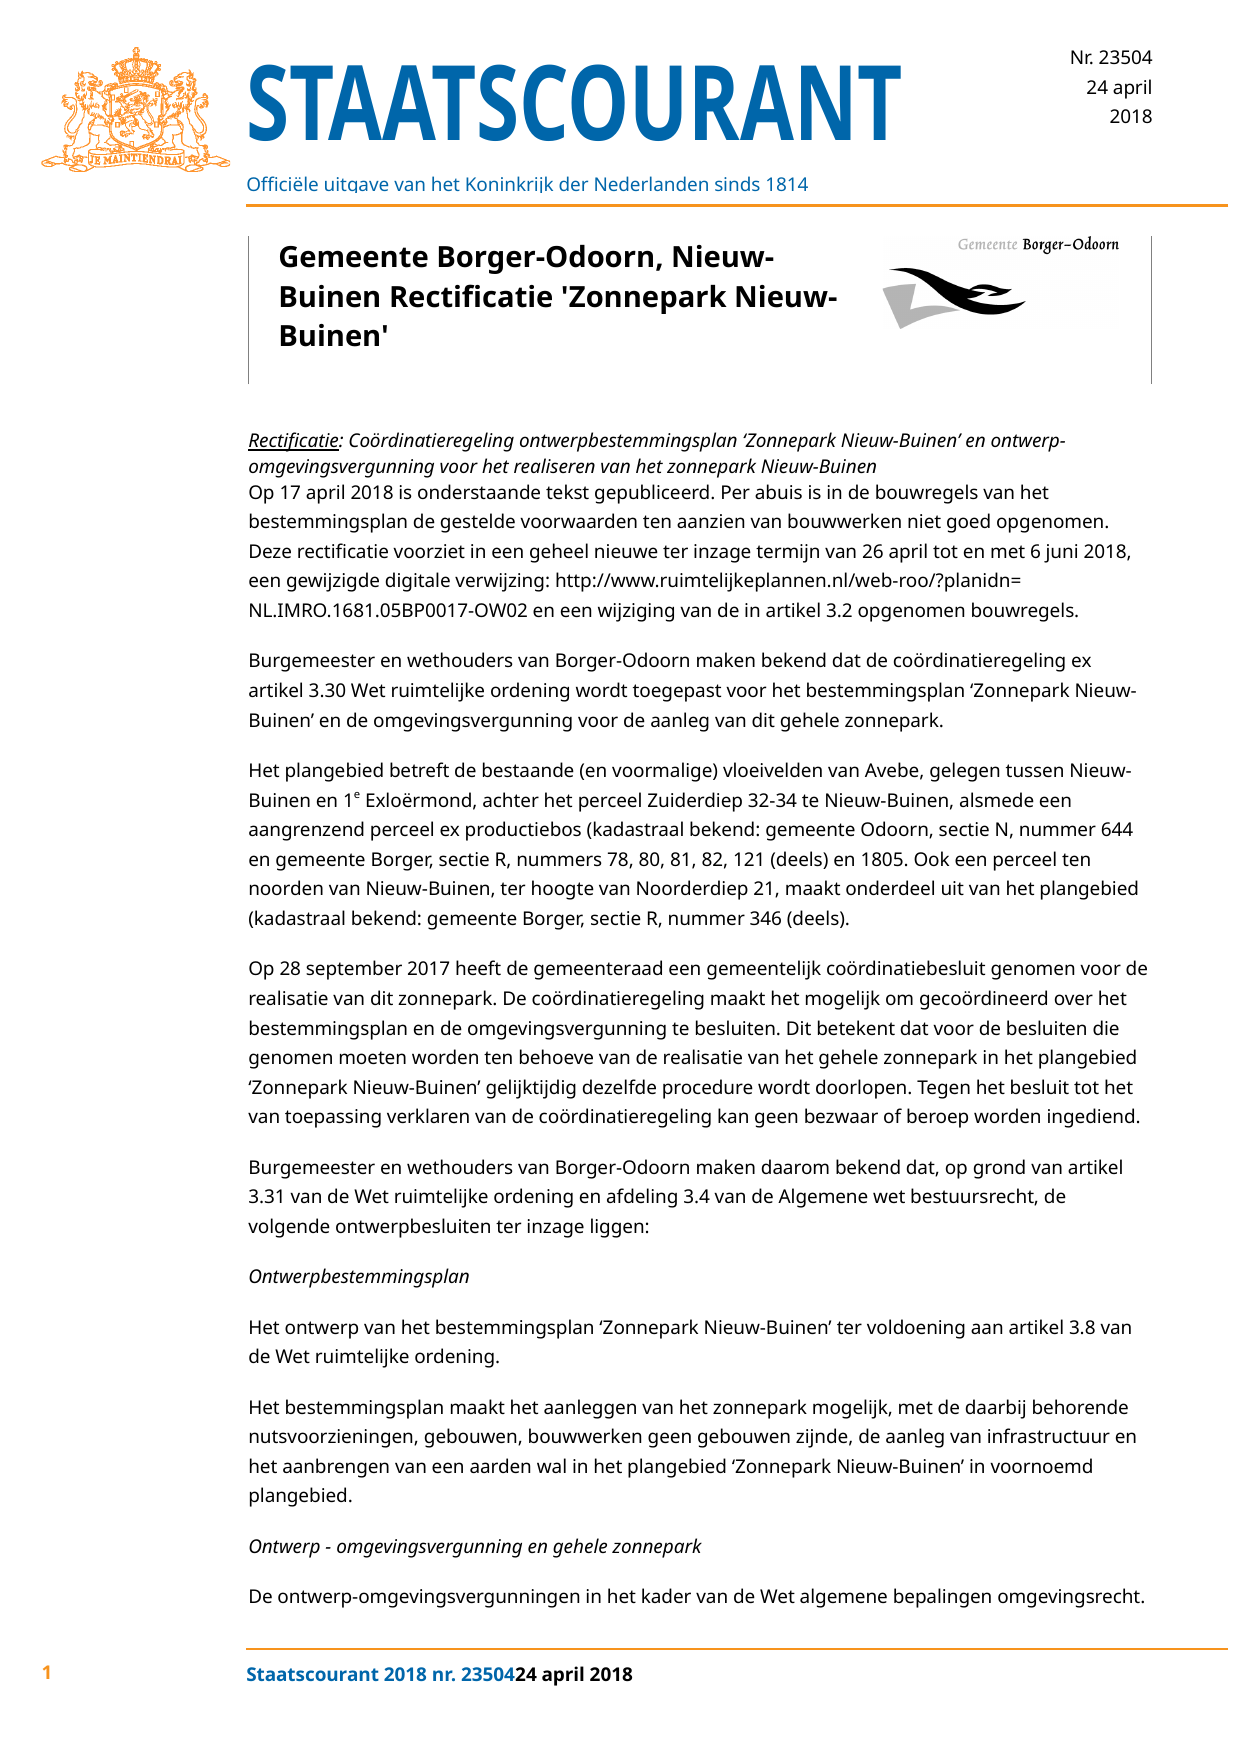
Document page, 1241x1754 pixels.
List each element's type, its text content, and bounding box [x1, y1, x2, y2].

table_header Gemeente Borger-Odoorn, Nieuw-Buinen Rectificatie 'Zonnepark Nieuw-Buinen' [249, 236, 850, 384]
text De ontwerp-omgevingsvergunningen in het kader van de Wet algemene bepalingen omgevingsrecht. [248, 1583, 1152, 1609]
text Op 17 april 2018 is onderstaande tekst gepubliceerd. Per abuis is in de bouwregels van het bestemmingsplan de gestelde voorwaarden ten aanzien van bouwwerken niet goed opgenomen. Deze rectificatie voorziet in een geheel nieuwe ter inzage termijn van 26 april tot en met 6 juni 2018, een gewijzigde digitale verwijzing: http://www.ruimtelijkeplannen.nl/web-roo/?planidn= NL.IMRO.1681.05BP0017-OW02 en een wijziging van de in artikel 3.2 opgenomen bouwregels. [248, 479, 1152, 623]
text Burgemeester en wethouders van Borger-Odoorn maken bekend dat de coördinatieregeling ex artikel 3.30 Wet ruimtelijke ordening wordt toegepast voor het bestemmingsplan ‘Zonnepark Nieuw-Buinen’ en de omgevingsvergunning voor de aanleg van dit gehele zonnepark. [248, 648, 1152, 733]
text Op 28 september 2017 heeft de gemeenteraad een gemeentelijk coördinatiebesluit genomen voor de realisatie van dit zonnepark. De coördinatieregeling maakt het mogelijk om gecoördineerd over het bestemmingsplan en de omgevingsvergunning te besluiten. Dit betekent dat voor de besluiten die genomen moeten worden ten behoeve van de realisatie van het gehele zonnepark in het plangebied ‘Zonnepark Nieuw-Buinen’ gelijktijdig dezelfde procedure wordt doorlopen. Tegen het besluit tot het van toepassing verklaren van de coördinatieregeling kan geen bezwaar of beroep worden ingediend. [248, 956, 1152, 1129]
text Het ontwerp van het bestemmingsplan ‘Zonnepark Nieuw-Buinen’ ter voldoening aan artikel 3.8 van de Wet ruimtelijke ordening. [248, 1314, 1152, 1369]
text Het plangebied betreft de bestaande (en voormalige) vloeivelden van Avebe, gelegen tussen Nieuw-Buinen en 1e Exloërmond, achter het perceel Zuiderdiep 32-34 te Nieuw-Buinen, alsmede een aangrenzend perceel ex productiebos (kadastraal bekend: gemeente Odoorn, sectie N, nummer 644 en gemeente Borger, sectie R, nummers 78, 80, 81, 82, 121 (deels) en 1805. Ook een perceel ten noorden van Nieuw-Buinen, ter hoogte van Noorderdiep 21, maakt onderdeel uit van het plangebied (kadastraal bekend: gemeente Borger, sectie R, nummer 346 (deels). [248, 757, 1152, 931]
text Het bestemmingsplan maakt het aanleggen van het zonnepark mogelijk, met de daarbij behorende nutsvoorzieningen, gebouwen, bouwwerken geen gebouwen zijnde, de aanleg van infrastructuur en het aanbrengen van een aarden wal in het plangebied ‘Zonnepark Nieuw-Buinen’ in voornoemd plangebied. [248, 1394, 1152, 1508]
picture [882, 236, 1119, 329]
picture [41, 47, 231, 172]
table_header [850, 236, 1151, 384]
text Ontwerp - omgevingsvergunning en gehele zonnepark [248, 1533, 1152, 1559]
text Ontwerpbestemmingsplan [248, 1263, 1152, 1289]
text Burgemeester en wethouders van Borger-Odoorn maken daarom bekend dat, op grond van artikel 3.31 van de Wet ruimtelijke ordening en afdeling 3.4 van de Algemene wet bestuursrecht, de volgende ontwerpbesluiten ter inzage liggen: [248, 1154, 1152, 1239]
text Rectificatie: Coördinatieregeling ontwerpbestemmingsplan ‘Zonnepark Nieuw-Buinen’ en ontwerp-omgevingsvergunning voor het realiseren van het zonnepark Nieuw-Buinen [248, 427, 1152, 479]
